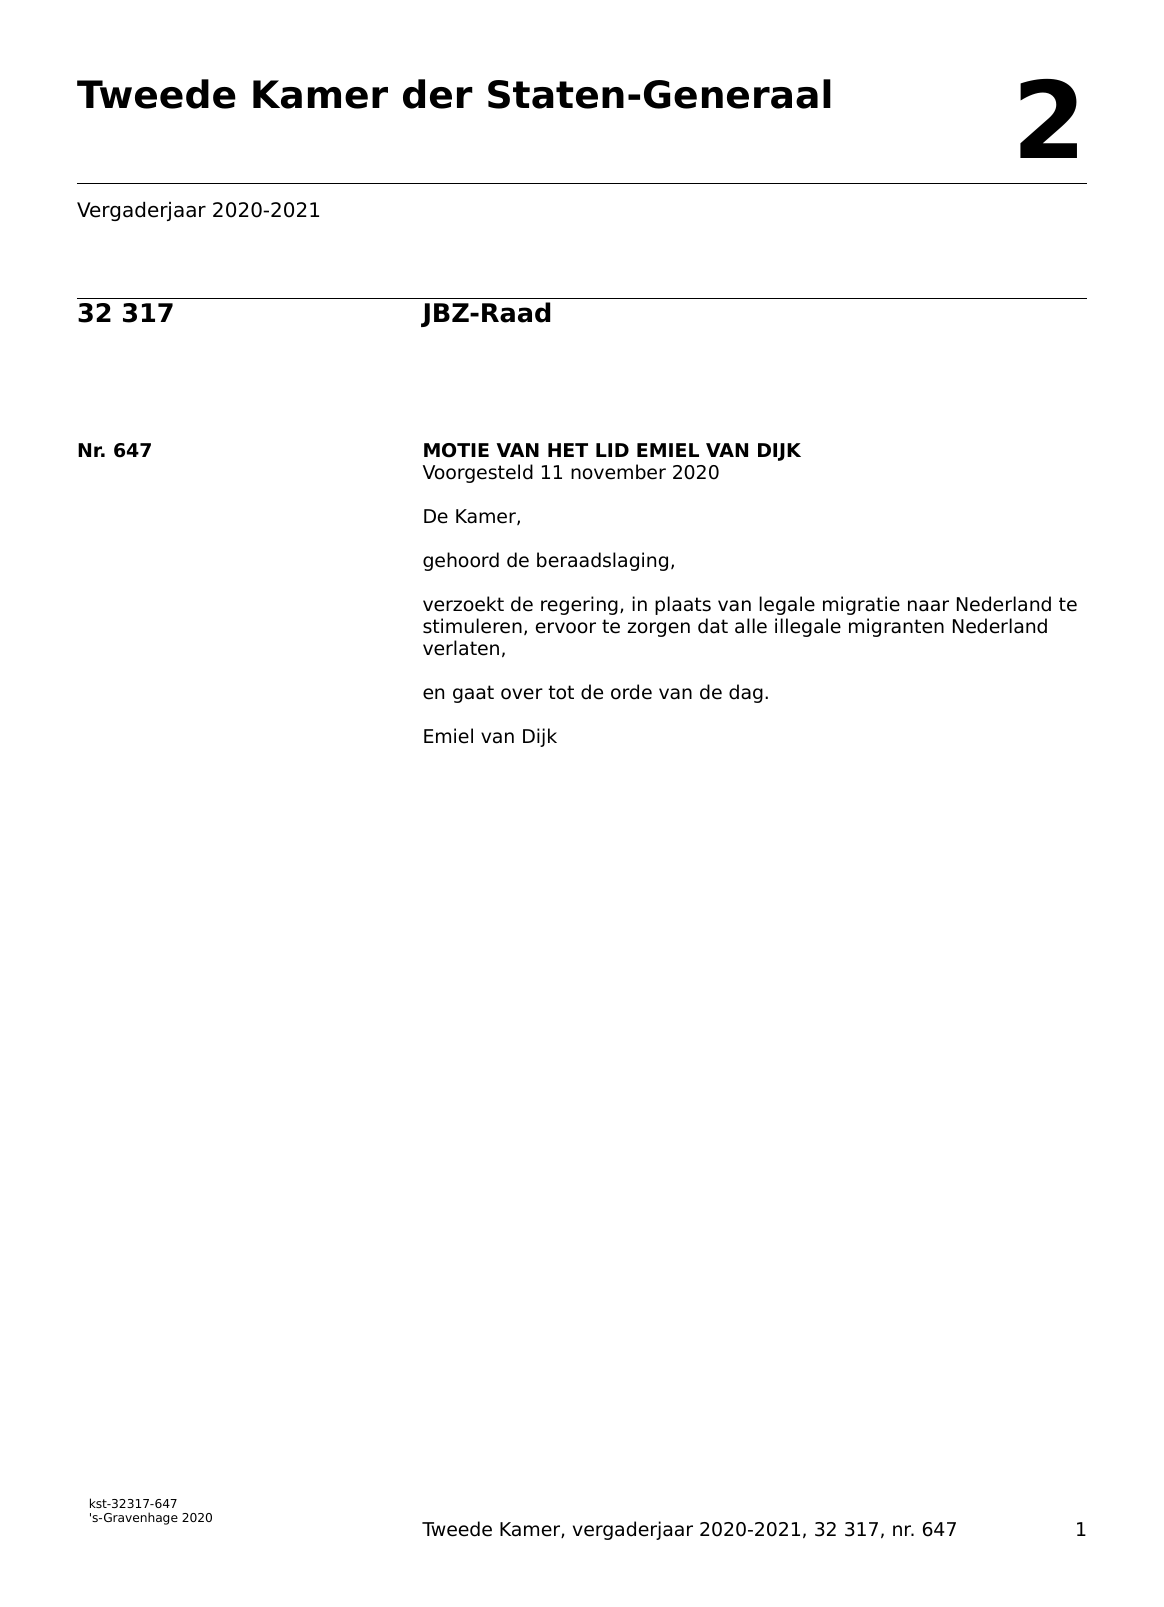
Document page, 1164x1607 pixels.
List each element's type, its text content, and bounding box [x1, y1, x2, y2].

table_header 2 [886, 59, 1087, 183]
text kst-32317-647 [88, 1497, 323, 1511]
text 's-Gravenhage 2020 [88, 1511, 323, 1525]
text verzoekt de regering, in plaats van legale migratie naar Nederland te stimuleren, ervoor te zorgen dat alle illegale migranten Nederland verlaten, [422, 594, 1087, 660]
table_cell Vergaderjaar 2020-2021 [77, 184, 1087, 298]
subtitle Nr. 647 MOTIE VAN HET LID EMIEL VAN DIJK [77, 440, 1087, 462]
text Emiel van Dijk [422, 726, 1087, 748]
text De Kamer, [422, 506, 1087, 528]
text Voorgesteld 11 november 2020 [422, 462, 1087, 484]
subtitle 32 317 JBZ-Raad [77, 299, 1087, 329]
text gehoord de beraadslaging, [422, 550, 1087, 572]
table_header Tweede Kamer der Staten-Generaal [77, 59, 886, 183]
text en gaat over tot de orde van de dag. [422, 682, 1087, 704]
